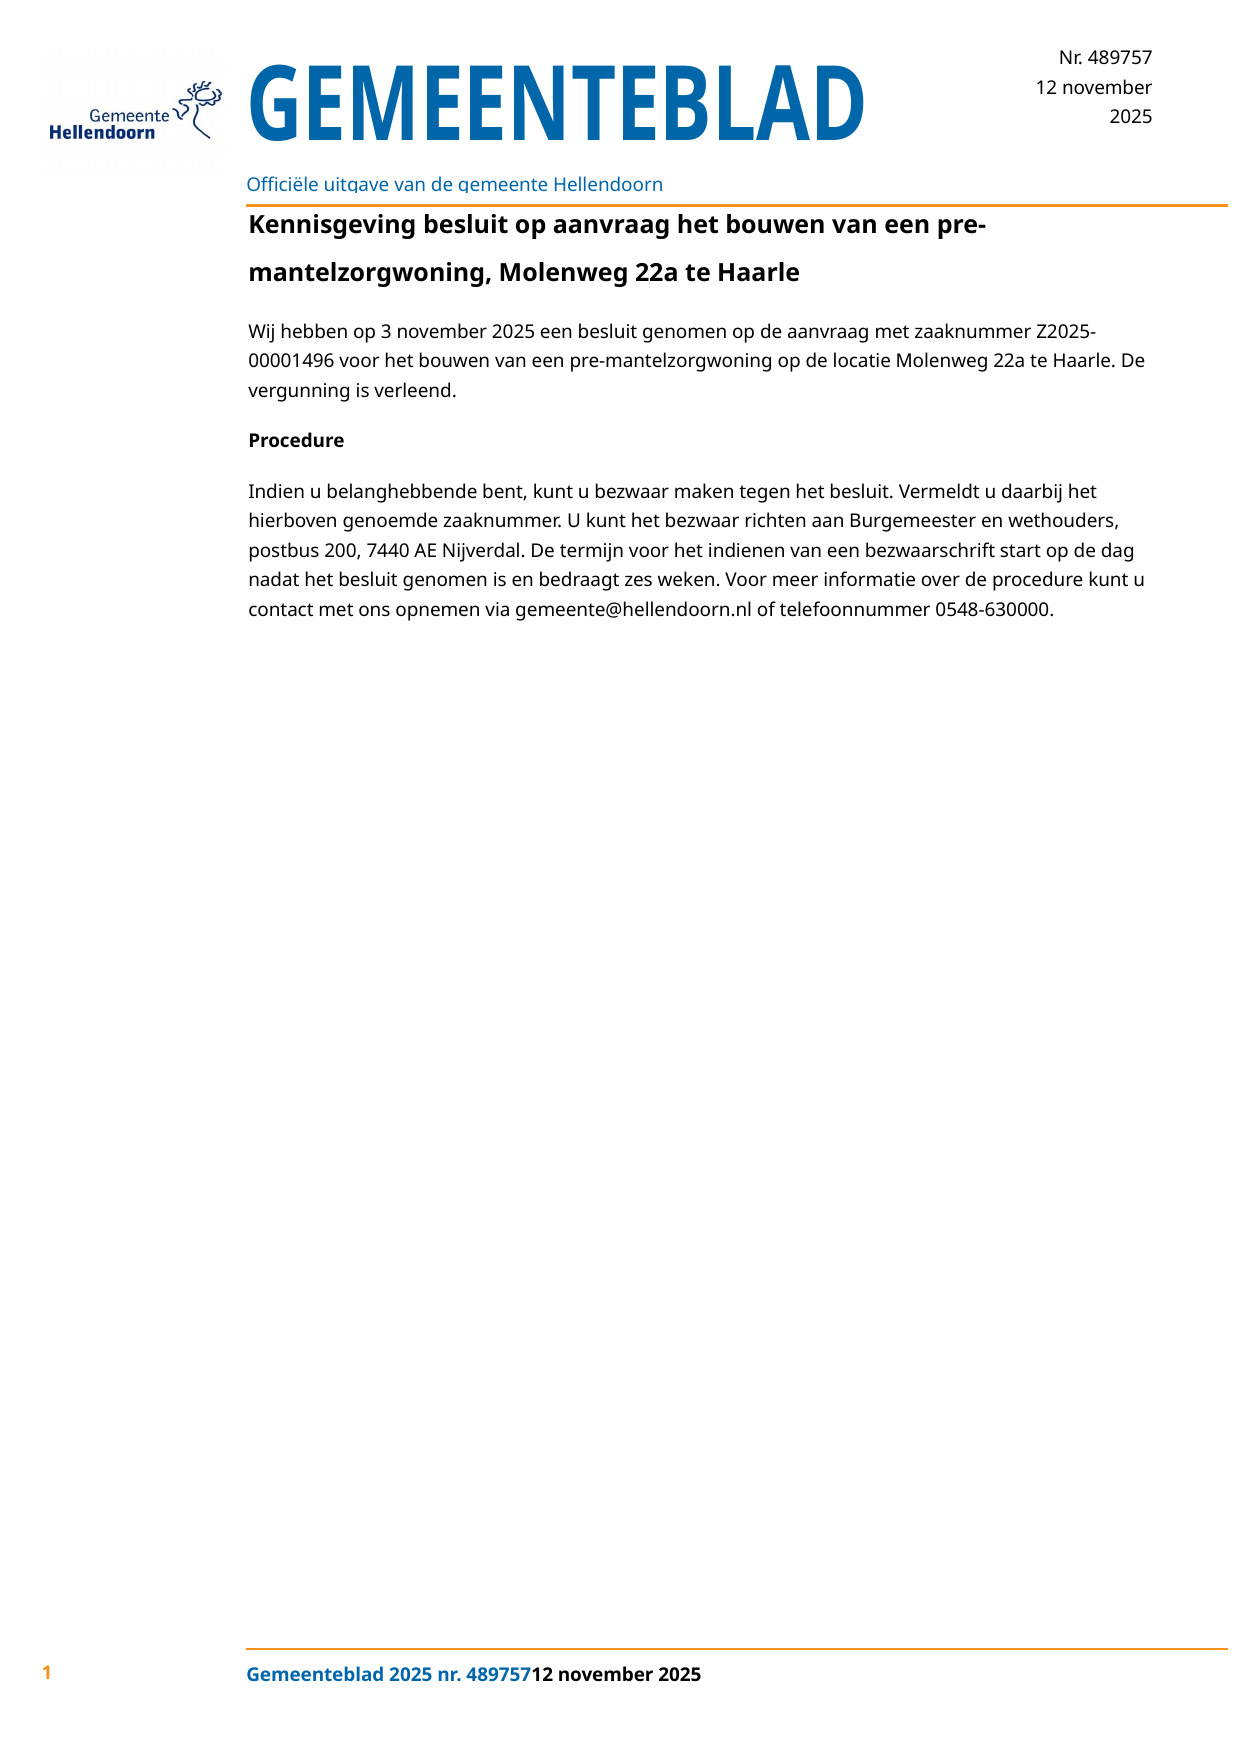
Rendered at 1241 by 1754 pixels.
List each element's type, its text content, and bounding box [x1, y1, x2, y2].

text Wij hebben op 3 november 2025 een besluit genomen op de aanvraag met zaaknummer Z2025-00001496 voor het bouwen van een pre-mantelzorgwoning op de locatie Molenweg 22a te Haarle. De vergunning is verleend. [248, 318, 1152, 403]
text Procedure [248, 427, 1152, 453]
picture [41, 47, 231, 172]
text Kennisgeving besluit op aanvraag het bouwen van een pre-mantelzorgwoning, Molenweg 22a te Haarle [248, 207, 1152, 288]
text Indien u belanghebbende bent, kunt u bezwaar maken tegen het besluit. Vermeldt u daarbij het hierboven genoemde zaaknummer. U kunt het bezwaar richten aan Burgemeester en wethouders, postbus 200, 7440 AE Nijverdal. De termijn voor het indienen van een bezwaarschrift start op de dag nadat het besluit genomen is en bedraagt zes weken. Voor meer informatie over de procedure kunt u contact met ons opnemen via gemeente@hellendoorn.nl of telefoonnummer 0548-630000. [248, 478, 1152, 622]
